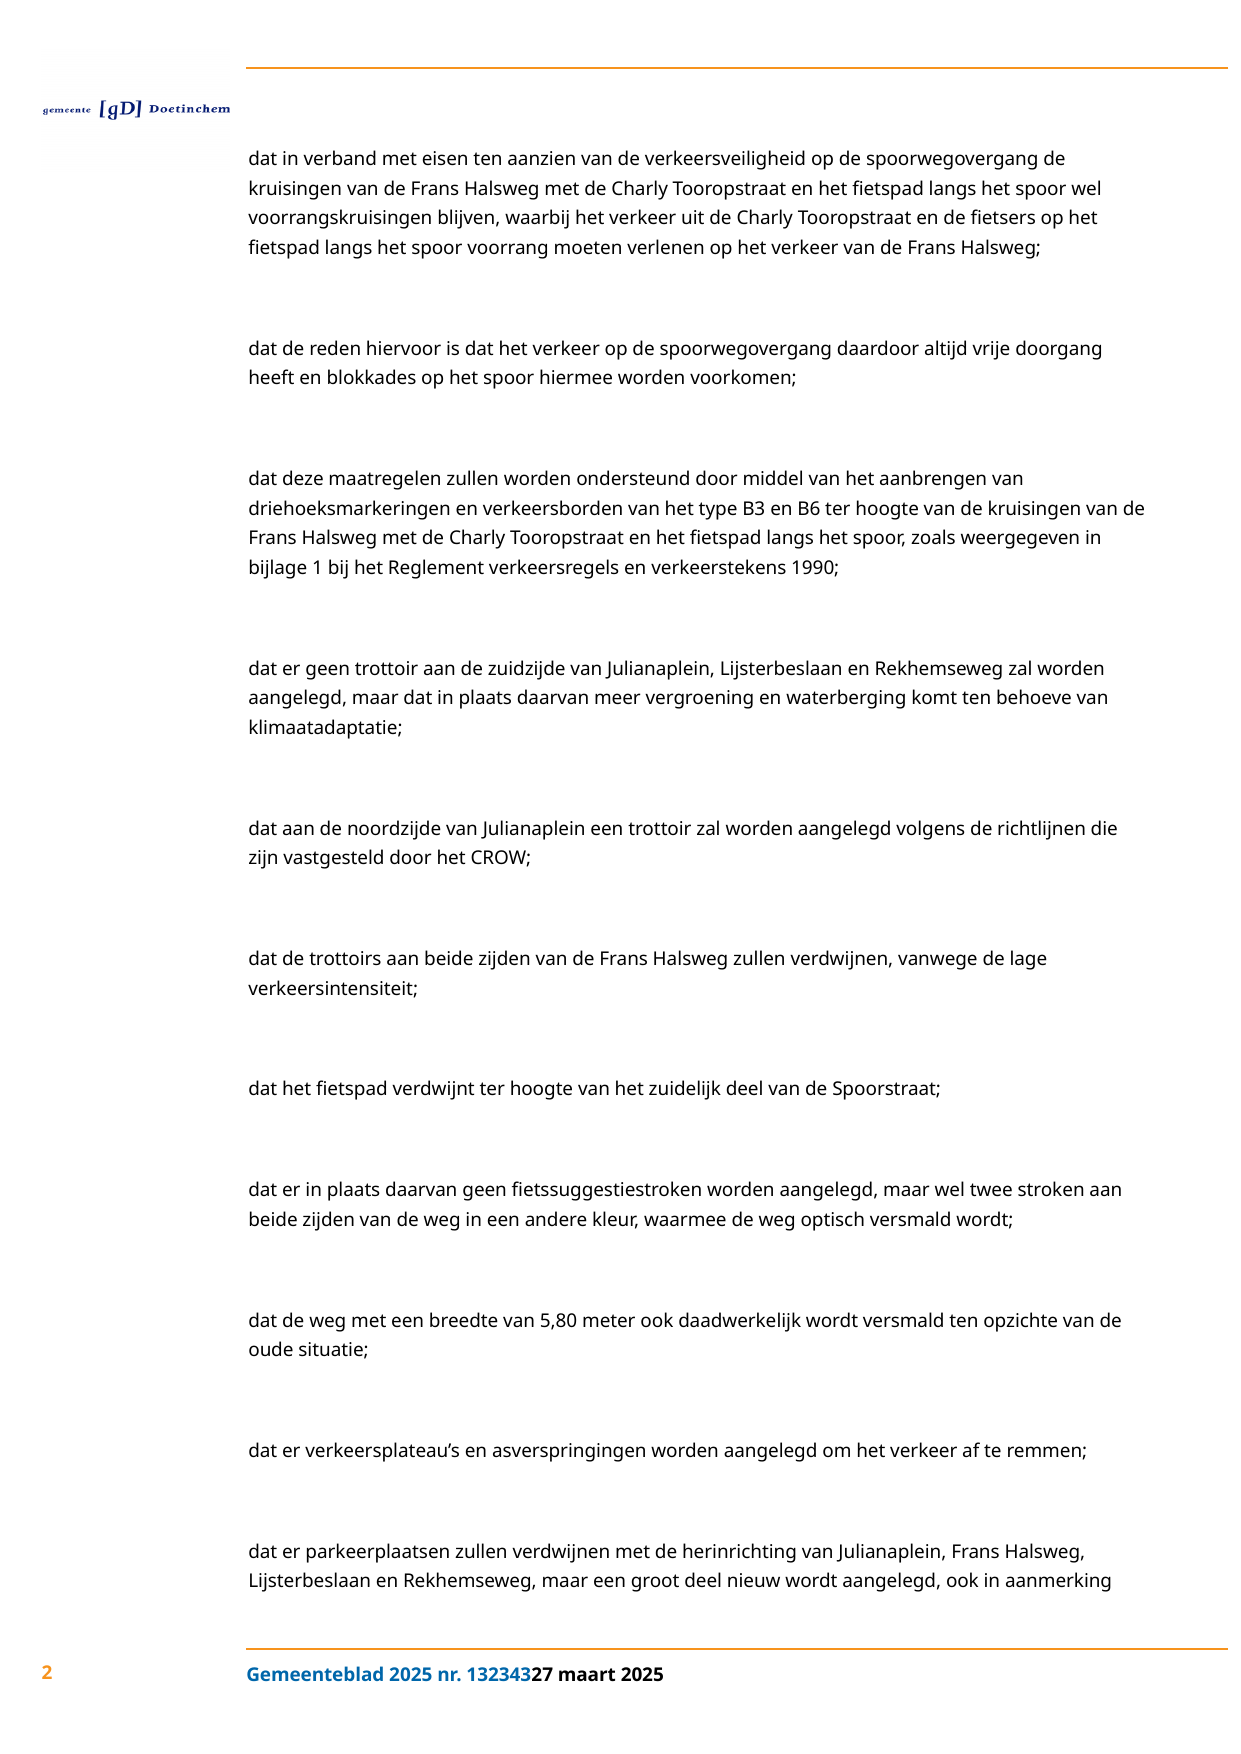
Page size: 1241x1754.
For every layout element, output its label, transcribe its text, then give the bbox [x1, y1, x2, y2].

picture [41, 47, 231, 172]
text dat deze maatregelen zullen worden ondersteund door middel van het aanbrengen van driehoeksmarkeringen en verkeersborden van het type B3 en B6 ter hoogte van de kruisingen van de Frans Halsweg met de Charly Tooropstraat en het fietspad langs het spoor, zoals weergegeven in bijlage 1 bij het Reglement verkeersregels en verkeerstekens 1990; [248, 465, 1152, 580]
text dat aan de noordzijde van Julianaplein een trottoir zal worden aangelegd volgens de richtlijnen die zijn vastgesteld door het CROW; [248, 815, 1152, 870]
text dat het fietspad verdwijnt ter hoogte van het zuidelijk deel van de Spoorstraat; [248, 1076, 1152, 1101]
text dat er in plaats daarvan geen fietssuggestiestroken worden aangelegd, maar wel twee stroken aan beide zijden van de weg in een andere kleur, waarmee de weg optisch versmald wordt; [248, 1176, 1152, 1232]
text dat in verband met eisen ten aanzien van de verkeersveiligheid op de spoorwegovergang de kruisingen van de Frans Halsweg met de Charly Tooropstraat en het fietspad langs het spoor wel voorrangskruisingen blijven, waarbij het verkeer uit de Charly Tooropstraat en de fietsers op het fietspad langs het spoor voorrang moeten verlenen op het verkeer van de Frans Halsweg; [248, 145, 1152, 260]
text dat de reden hiervoor is dat het verkeer op de spoorwegovergang daardoor altijd vrije doorgang heeft en blokkades op het spoor hiermee worden voorkomen; [248, 335, 1152, 390]
text dat de weg met een breedte van 5,80 meter ook daadwerkelijk wordt versmald ten opzichte van de oude situatie; [248, 1307, 1152, 1362]
text dat er geen trottoir aan de zuidzijde van Julianaplein, Lijsterbeslaan en Rekhemseweg zal worden aangelegd, maar dat in plaats daarvan meer vergroening en waterberging komt ten behoeve van klimaatadaptatie; [248, 655, 1152, 740]
text dat de trottoirs aan beide zijden van de Frans Halsweg zullen verdwijnen, vanwege de lage verkeersintensiteit; [248, 945, 1152, 1001]
text dat er parkeerplaatsen zullen verdwijnen met de herinrichting van Julianaplein, Frans Halsweg, Lijsterbeslaan en Rekhemseweg, maar een groot deel nieuw wordt aangelegd, ook in aanmerking [248, 1538, 1152, 1593]
text dat er verkeersplateau’s en asverspringingen worden aangelegd om het verkeer af te remmen; [248, 1437, 1152, 1463]
